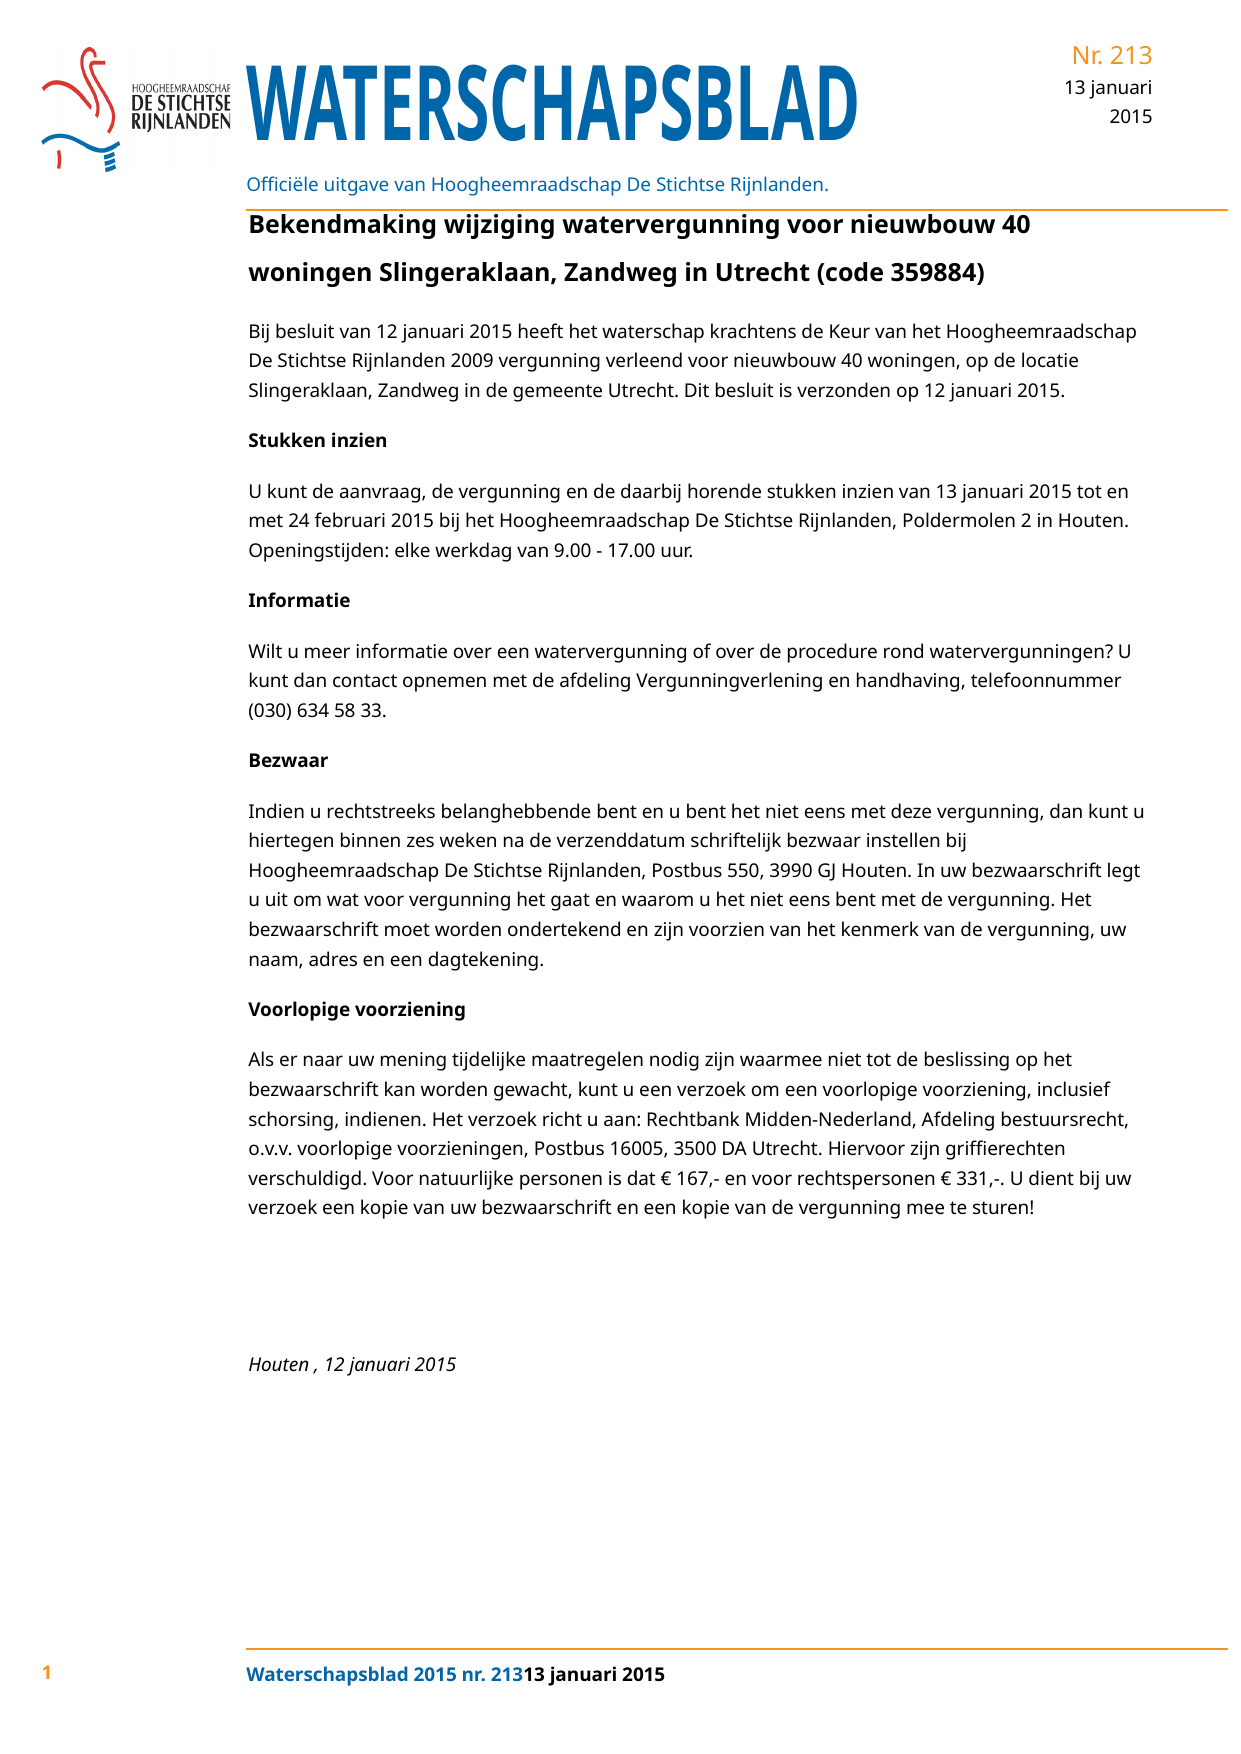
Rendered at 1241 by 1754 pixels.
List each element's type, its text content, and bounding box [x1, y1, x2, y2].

text Bezwaar [248, 747, 1152, 773]
text Als er naar uw mening tijdelijke maatregelen nodig zijn waarmee niet tot de beslissing op het bezwaarschrift kan worden gewacht, kunt u een verzoek om een voorlopige voorziening, inclusief schorsing, indienen. Het verzoek richt u aan: Rechtbank Midden-Nederland, Afdeling bestuursrecht, o.v.v. voorlopige voorzieningen, Postbus 16005, 3500 DA Utrecht. Hiervoor zijn griffierechten verschuldigd. Voor natuurlijke personen is dat € 167,- en voor rechtspersonen € 331,-. U dient bij uw verzoek een kopie van uw bezwaarschrift en een kopie van de vergunning mee te sturen! [248, 1047, 1152, 1220]
text Wilt u meer informatie over een watervergunning of over de procedure rond watervergunningen? U kunt dan contact opnemen met de afdeling Vergunningverlening en handhaving, telefoonnummer (030) 634 58 33. [248, 638, 1152, 723]
text Bekendmaking wijziging watervergunning voor nieuwbouw 40 woningen Slingeraklaan, Zandweg in Utrecht (code 359884) [248, 211, 1152, 288]
text Houten , 12 januari 2015 [248, 1351, 1152, 1376]
text U kunt de aanvraag, de vergunning en de daarbij horende stukken inzien van 13 januari 2015 tot en met 24 februari 2015 bij het Hoogheemraadschap De Stichtse Rijnlanden, Poldermolen 2 in Houten. Openingstijden: elke werkdag van 9.00 - 17.00 uur. [248, 478, 1152, 563]
text Bij besluit van 12 januari 2015 heeft het waterschap krachtens de Keur van het Hoogheemraadschap De Stichtse Rijnlanden 2009 vergunning verleend voor nieuwbouw 40 woningen, op de locatie Slingeraklaan, Zandweg in de gemeente Utrecht. Dit besluit is verzonden op 12 januari 2015. [248, 318, 1152, 403]
text Stukken inzien [248, 427, 1152, 453]
text Indien u rechtstreeks belanghebbende bent en u bent het niet eens met deze vergunning, dan kunt u hiertegen binnen zes weken na de verzenddatum schriftelijk bezwaar instellen bij Hoogheemraadschap De Stichtse Rijnlanden, Postbus 550, 3990 GJ Houten. In uw bezwaarschrift legt u uit om wat voor vergunning het gaat en waarom u het niet eens bent met de vergunning. Het bezwaarschrift moet worden ondertekend en zijn voorzien van het kenmerk van de vergunning, uw naam, adres en een dagtekening. [248, 798, 1152, 972]
picture [41, 47, 231, 172]
text Informatie [248, 587, 1152, 613]
text Voorlopige voorziening [248, 996, 1152, 1022]
